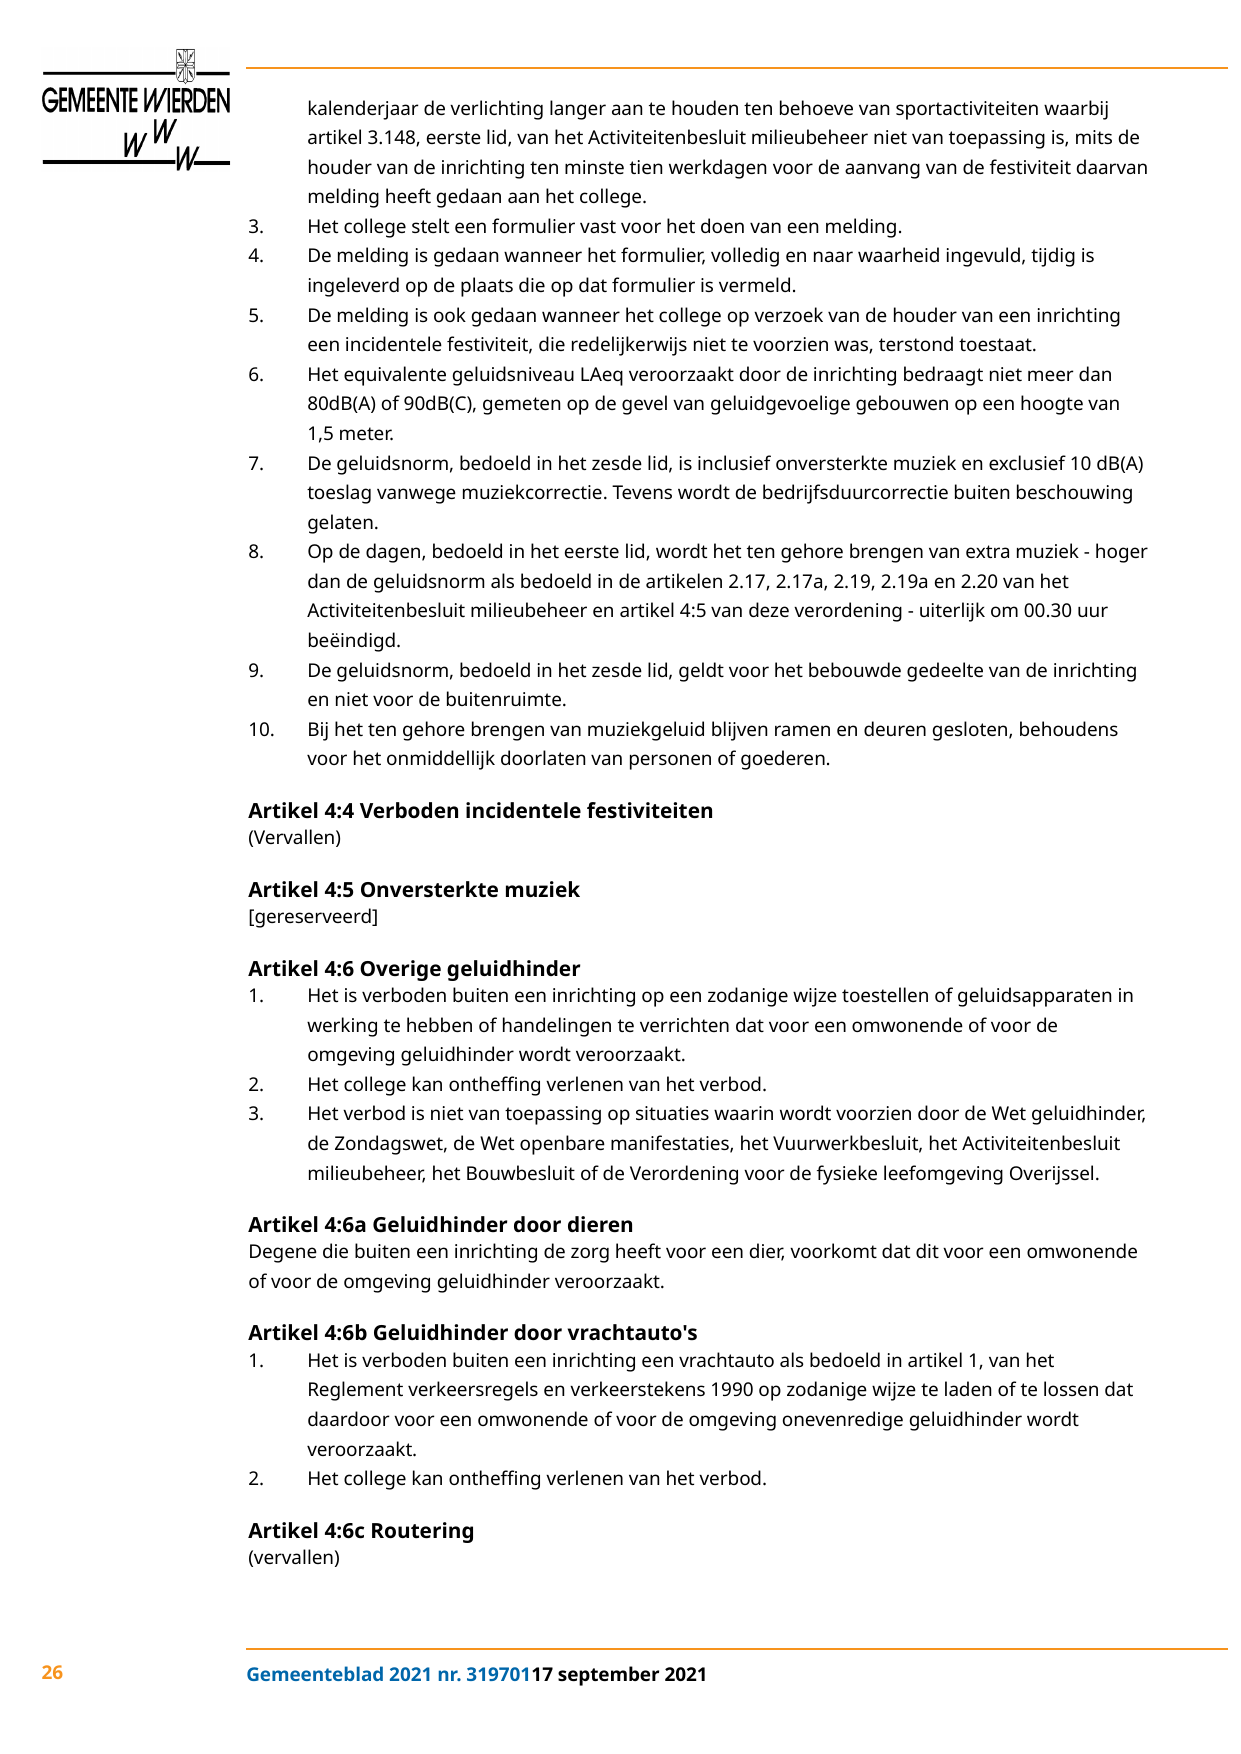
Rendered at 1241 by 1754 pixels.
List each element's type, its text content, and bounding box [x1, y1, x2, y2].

text Artikel 4:4 Verboden incidentele festiviteiten [248, 796, 1152, 824]
text Artikel 4:6c Routering [248, 1516, 1152, 1544]
list Op de dagen, bedoeld in het eerste lid, wordt het ten gehore brengen van extra muziek - hoger dan de geluidsnorm als bedoeld in de artikelen 2.17, 2.17a, 2.19, 2.19a en 2.20 van het Activiteitenbesluit milieubeheer en artikel 4:5 van deze verordening - uiterlijk om 00.30 uur beëindigd. [248, 538, 1152, 653]
text Degene die buiten een inrichting de zorg heeft voor een dier, voorkomt dat dit voor een omwonende of voor de omgeving geluidhinder veroorzaakt. [248, 1238, 1152, 1294]
list kalenderjaar de verlichting langer aan te houden ten behoeve van sportactiviteiten waarbij artikel 3.148, eerste lid, van het Activiteitenbesluit milieubeheer niet van toepassing is, mits de houder van de inrichting ten minste tien werkdagen voor de aanvang van de festiviteit daarvan melding heeft gedaan aan het college. [248, 95, 1152, 209]
text Artikel 4:6 Overige geluidhinder [248, 954, 1152, 982]
text (Vervallen) [248, 824, 1152, 850]
text Artikel 4:6b Geluidhinder door vrachtauto's [248, 1318, 1152, 1347]
list Het college kan ontheffing verlenen van het verbod. [248, 1465, 1152, 1491]
list De melding is gedaan wanneer het formulier, volledig en naar waarheid ingevuld, tijdig is ingeleverd op de plaats die op dat formulier is vermeld. [248, 243, 1152, 298]
picture [41, 47, 231, 172]
text Artikel 4:6a Geluidhinder door dieren [248, 1210, 1152, 1238]
text [gereserveerd] [248, 903, 1152, 929]
text Artikel 4:5 Onversterkte muziek [248, 875, 1152, 903]
list Het is verboden buiten een inrichting op een zodanige wijze toestellen of geluidsapparaten in werking te hebben of handelingen te verrichten dat voor een omwonende of voor de omgeving geluidhinder wordt veroorzaakt. [248, 982, 1152, 1067]
list De melding is ook gedaan wanneer het college op verzoek van de houder van een inrichting een incidentele festiviteit, die redelijkerwijs niet te voorzien was, terstond toestaat. [248, 302, 1152, 357]
list Het college stelt een formulier vast voor het doen van een melding. [248, 213, 1152, 239]
list Het college kan ontheffing verlenen van het verbod. [248, 1071, 1152, 1097]
text (vervallen) [248, 1544, 1152, 1570]
list Het verbod is niet van toepassing op situaties waarin wordt voorzien door de Wet geluidhinder, de Zondagswet, de Wet openbare manifestaties, het Vuurwerkbesluit, het Activiteitenbesluit milieubeheer, het Bouwbesluit of de Verordening voor de fysieke leefomgeving Overijssel. [248, 1101, 1152, 1185]
list Bij het ten gehore brengen van muziekgeluid blijven ramen en deuren gesloten, behoudens voor het onmiddellijk doorlaten van personen of goederen. [248, 716, 1152, 771]
list Het is verboden buiten een inrichting een vrachtauto als bedoeld in artikel 1, van het Reglement verkeersregels en verkeerstekens 1990 op zodanige wijze te laden of te lossen dat daardoor voor een omwonende of voor de omgeving onevenredige geluidhinder wordt veroorzaakt. [248, 1347, 1152, 1461]
list Het equivalente geluidsniveau LAeq veroorzaakt door de inrichting bedraagt niet meer dan 80dB(A) of 90dB(C), gemeten op de gevel van geluidgevoelige gebouwen op een hoogte van 1,5 meter. [248, 361, 1152, 446]
list De geluidsnorm, bedoeld in het zesde lid, is inclusief onversterkte muziek en exclusief 10 dB(A) toeslag vanwege muziekcorrectie. Tevens wordt de bedrijfsduurcorrectie buiten beschouwing gelaten. [248, 450, 1152, 535]
list De geluidsnorm, bedoeld in het zesde lid, geldt voor het bebouwde gedeelte van de inrichting en niet voor de buitenruimte. [248, 657, 1152, 712]
